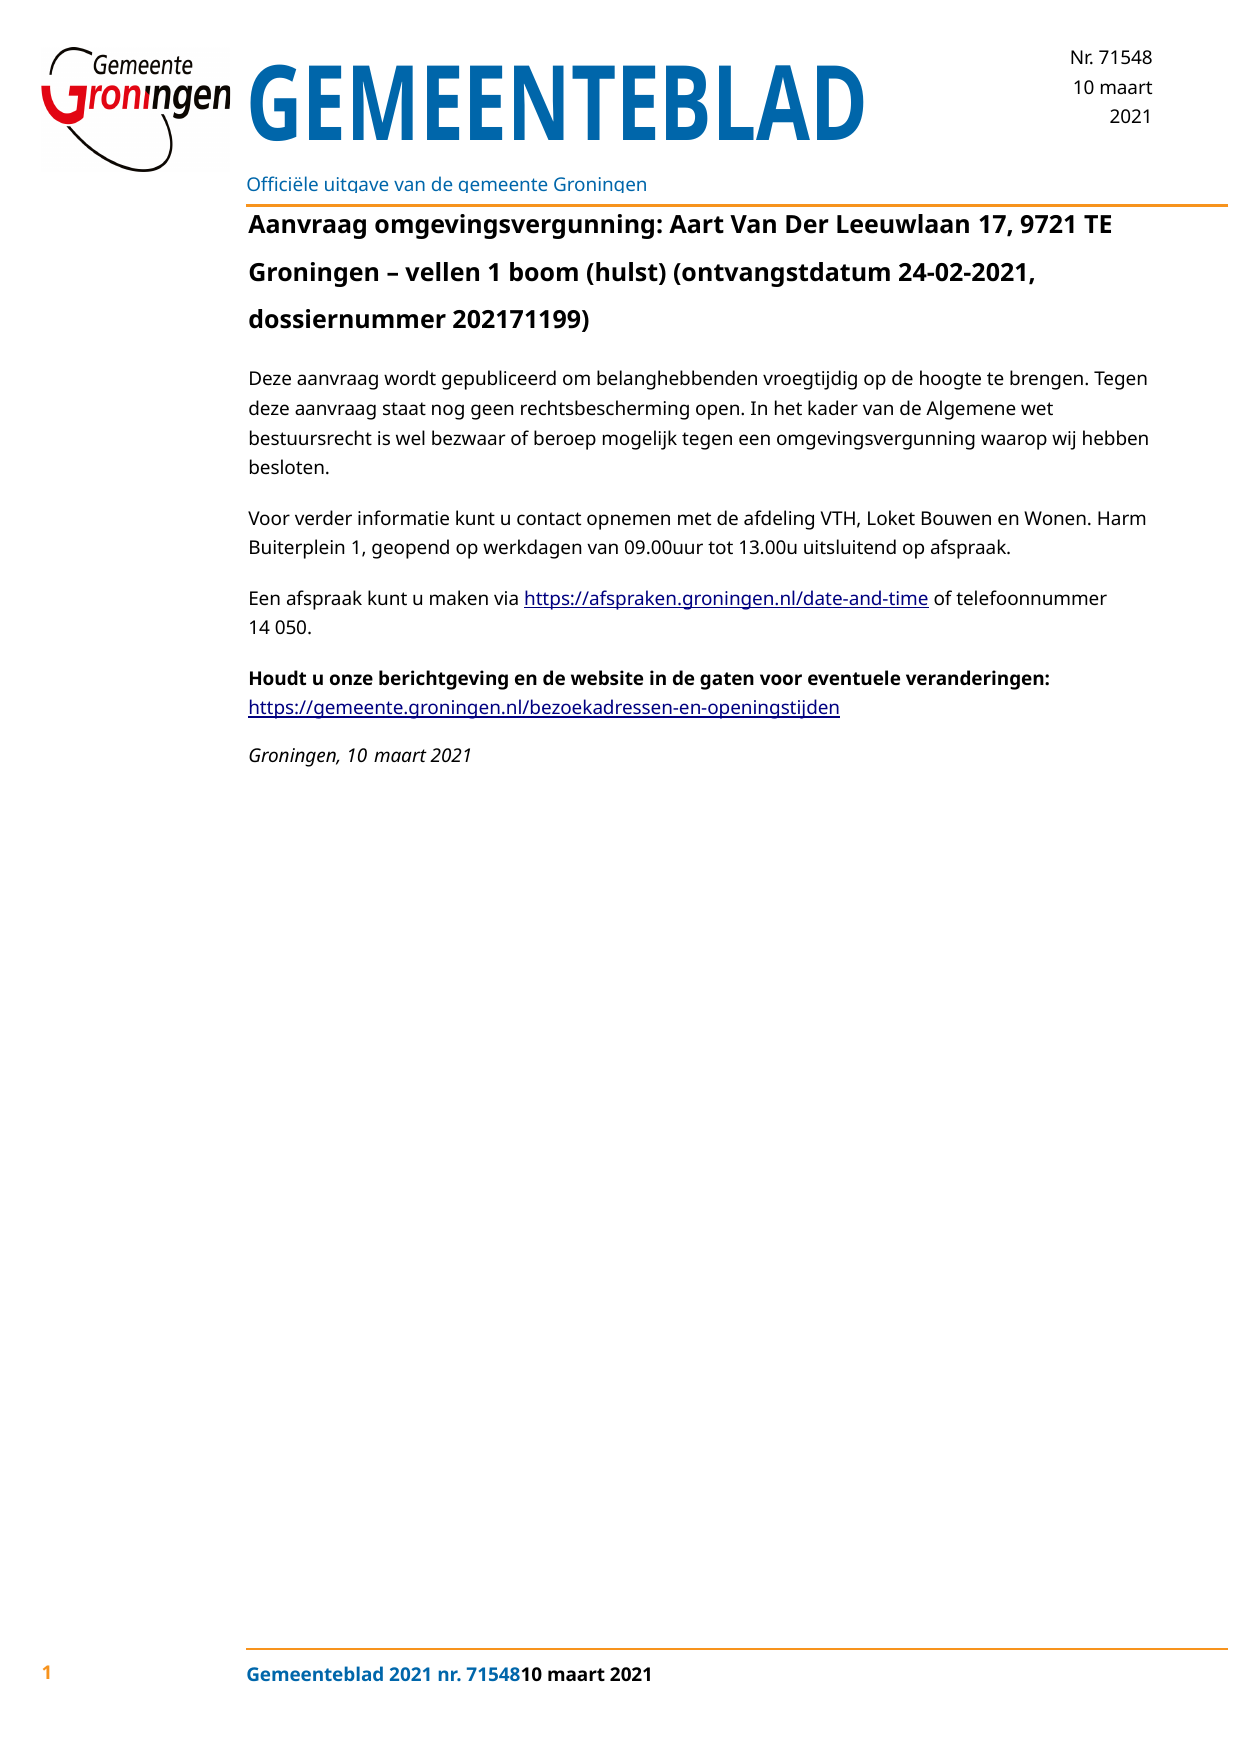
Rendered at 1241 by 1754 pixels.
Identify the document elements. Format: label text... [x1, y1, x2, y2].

picture [41, 47, 231, 172]
text Groningen, 10 maart 2021 [248, 742, 1152, 768]
text Deze aanvraag wordt gepubliceerd om belanghebbenden vroegtijdig op de hoogte te brengen. Tegen deze aanvraag staat nog geen rechtsbescherming open. In het kader van de Algemene wet bestuursrecht is wel bezwaar of beroep mogelijk tegen een omgevingsvergunning waarop wij hebben besloten. [248, 366, 1152, 480]
text Houdt u onze berichtgeving en de website in de gaten voor eventuele veranderingen: https://gemeente.groningen.nl/bezoekadressen-en-openingstijden [248, 665, 1152, 720]
text Voor verder informatie kunt u contact opnemen met de afdeling VTH, Loket Bouwen en Wonen. Harm Buiterplein 1, geopend op werkdagen van 09.00uur tot 13.00u uitsluitend op afspraak. [248, 505, 1152, 560]
text Aanvraag omgevingsvergunning: Aart Van Der Leeuwlaan 17, 9721 TE Groningen – vellen 1 boom (hulst) (ontvangstdatum 24-02-2021, dossiernummer 202171199) [248, 207, 1152, 336]
text Een afspraak kunt u maken via https://afspraken.groningen.nl/date-and-time of telefoonnummer 14 050. [248, 585, 1152, 640]
